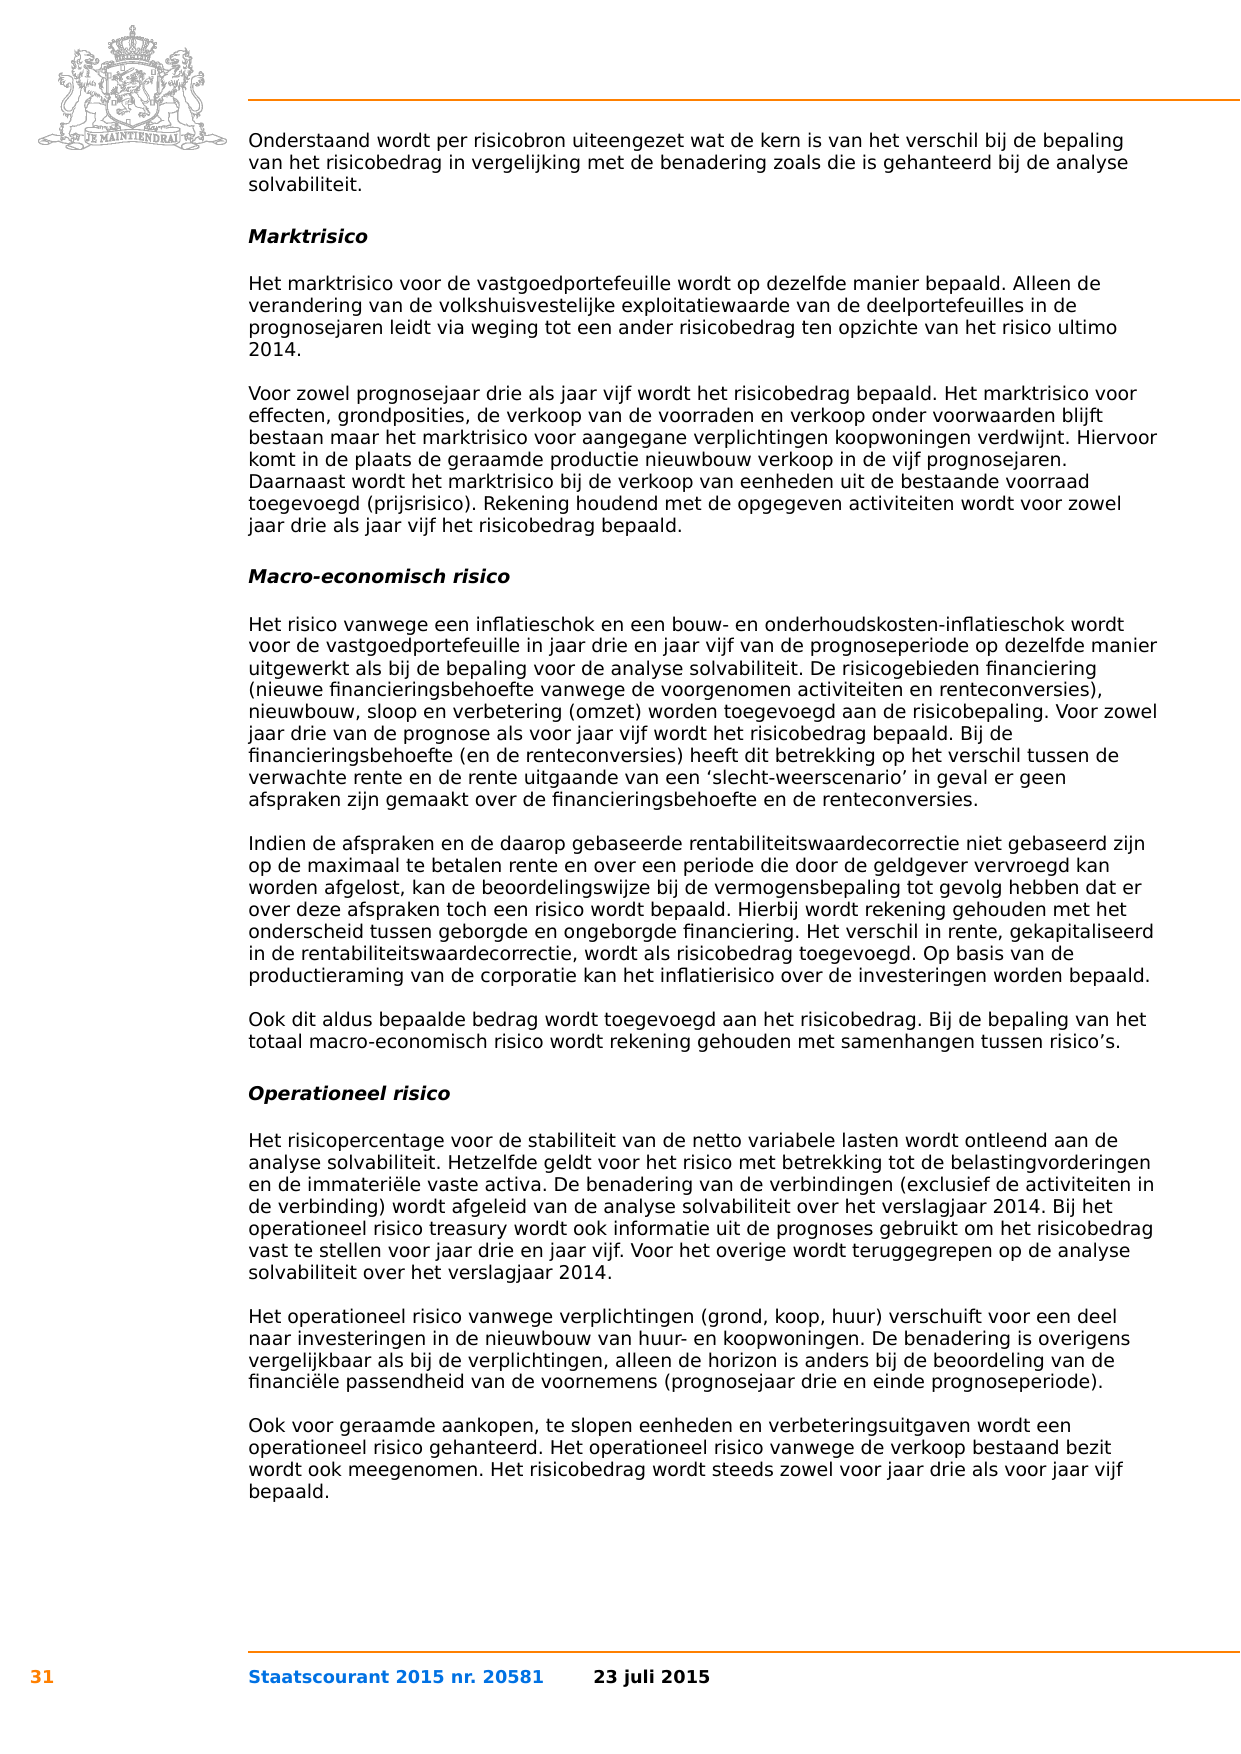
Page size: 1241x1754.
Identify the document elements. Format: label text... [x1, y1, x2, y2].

text Het risico vanwege een inflatieschok en een bouw- en onderhoudskosten-inflatieschok wordt voor de vastgoedportefeuille in jaar drie en jaar vijf van de prognoseperiode op dezelfde manier uitgewerkt als bij de bepaling voor de analyse solvabiliteit. De risicogebieden financiering (nieuwe financieringsbehoefte vanwege de voorgenomen activiteiten en renteconversies), nieuwbouw, sloop en verbetering (omzet) worden toegevoegd aan de risicobepaling. Voor zowel jaar drie van de prognose als voor jaar vijf wordt het risicobedrag bepaald. Bij de financieringsbehoefte (en de renteconversies) heeft dit betrekking op het verschil tussen de verwachte rente en de rente uitgaande van een ‘slecht-weerscenario’ in geval er geen afspraken zijn gemaakt over de financieringsbehoefte en de renteconversies. [248, 613, 1163, 811]
text Voor zowel prognosejaar drie als jaar vijf wordt het risicobedrag bepaald. Het marktrisico voor effecten, grondposities, de verkoop van de voorraden en verkoop onder voorwaarden blijft bestaan maar het marktrisico voor aangegane verplichtingen koopwoningen verdwijnt. Hiervoor komt in de plaats de geraamde productie nieuwbouw verkoop in de vijf prognosejaren. Daarnaast wordt het marktrisico bij de verkoop van eenheden uit de bestaande voorraad toegevoegd (prijsrisico). Rekening houdend met de opgegeven activiteiten wordt voor zowel jaar drie als jaar vijf het risicobedrag bepaald. [248, 383, 1163, 536]
subtitle Operationeel risico [248, 1083, 1163, 1105]
text Onderstaand wordt per risicobron uiteengezet wat de kern is van het verschil bij de bepaling van het risicobedrag in vergelijking met de benadering zoals die is gehanteerd bij de analyse solvabiliteit. [248, 130, 1163, 196]
text Ook dit aldus bepaalde bedrag wordt toegevoegd aan het risicobedrag. Bij de bepaling van het totaal macro-economisch risico wordt rekening gehouden met samenhangen tussen risico’s. [248, 1009, 1163, 1053]
picture [38, 25, 227, 150]
text Het marktrisico voor de vastgoedportefeuille wordt op dezelfde manier bepaald. Alleen de verandering van de volkshuisvestelijke exploitatiewaarde van de deelportefeuilles in de prognosejaren leidt via weging tot een ander risicobedrag ten opzichte van het risico ultimo 2014. [248, 273, 1163, 361]
text Het operationeel risico vanwege verplichtingen (grond, koop, huur) verschuift voor een deel naar investeringen in de nieuwbouw van huur- en koopwoningen. De benadering is overigens vergelijkbaar als bij de verplichtingen, alleen de horizon is anders bij de beoordeling van de financiële passendheid van de voornemens (prognosejaar drie en einde prognoseperiode). [248, 1306, 1163, 1393]
subtitle Marktrisico [248, 226, 1163, 248]
subtitle Macro-economisch risico [248, 566, 1163, 588]
text Indien de afspraken en de daarop gebaseerde rentabiliteitswaardecorrectie niet gebaseerd zijn op de maximaal te betalen rente en over een periode die door de geldgever vervroegd kan worden afgelost, kan de beoordelingswijze bij de vermogensbepaling tot gevolg hebben dat er over deze afspraken toch een risico wordt bepaald. Hierbij wordt rekening gehouden met het onderscheid tussen geborgde en ongeborgde financiering. Het verschil in rente, gekapitaliseerd in de rentabiliteitswaardecorrectie, wordt als risicobedrag toegevoegd. Op basis van de productieraming van de corporatie kan het inflatierisico over de investeringen worden bepaald. [248, 833, 1163, 987]
text Ook voor geraamde aankopen, te slopen eenheden en verbeteringsuitgaven wordt een operationeel risico gehanteerd. Het operationeel risico vanwege de verkoop bestaand bezit wordt ook meegenomen. Het risicobedrag wordt steeds zowel voor jaar drie als voor jaar vijf bepaald. [248, 1415, 1163, 1503]
text Het risicopercentage voor de stabiliteit van de netto variabele lasten wordt ontleend aan de analyse solvabiliteit. Hetzelfde geldt voor het risico met betrekking tot de belastingvorderingen en de immateriële vaste activa. De benadering van de verbindingen (exclusief de activiteiten in de verbinding) wordt afgeleid van de analyse solvabiliteit over het verslagjaar 2014. Bij het operationeel risico treasury wordt ook informatie uit de prognoses gebruikt om het risicobedrag vast te stellen voor jaar drie en jaar vijf. Voor het overige wordt teruggegrepen op de analyse solvabiliteit over het verslagjaar 2014. [248, 1130, 1163, 1284]
